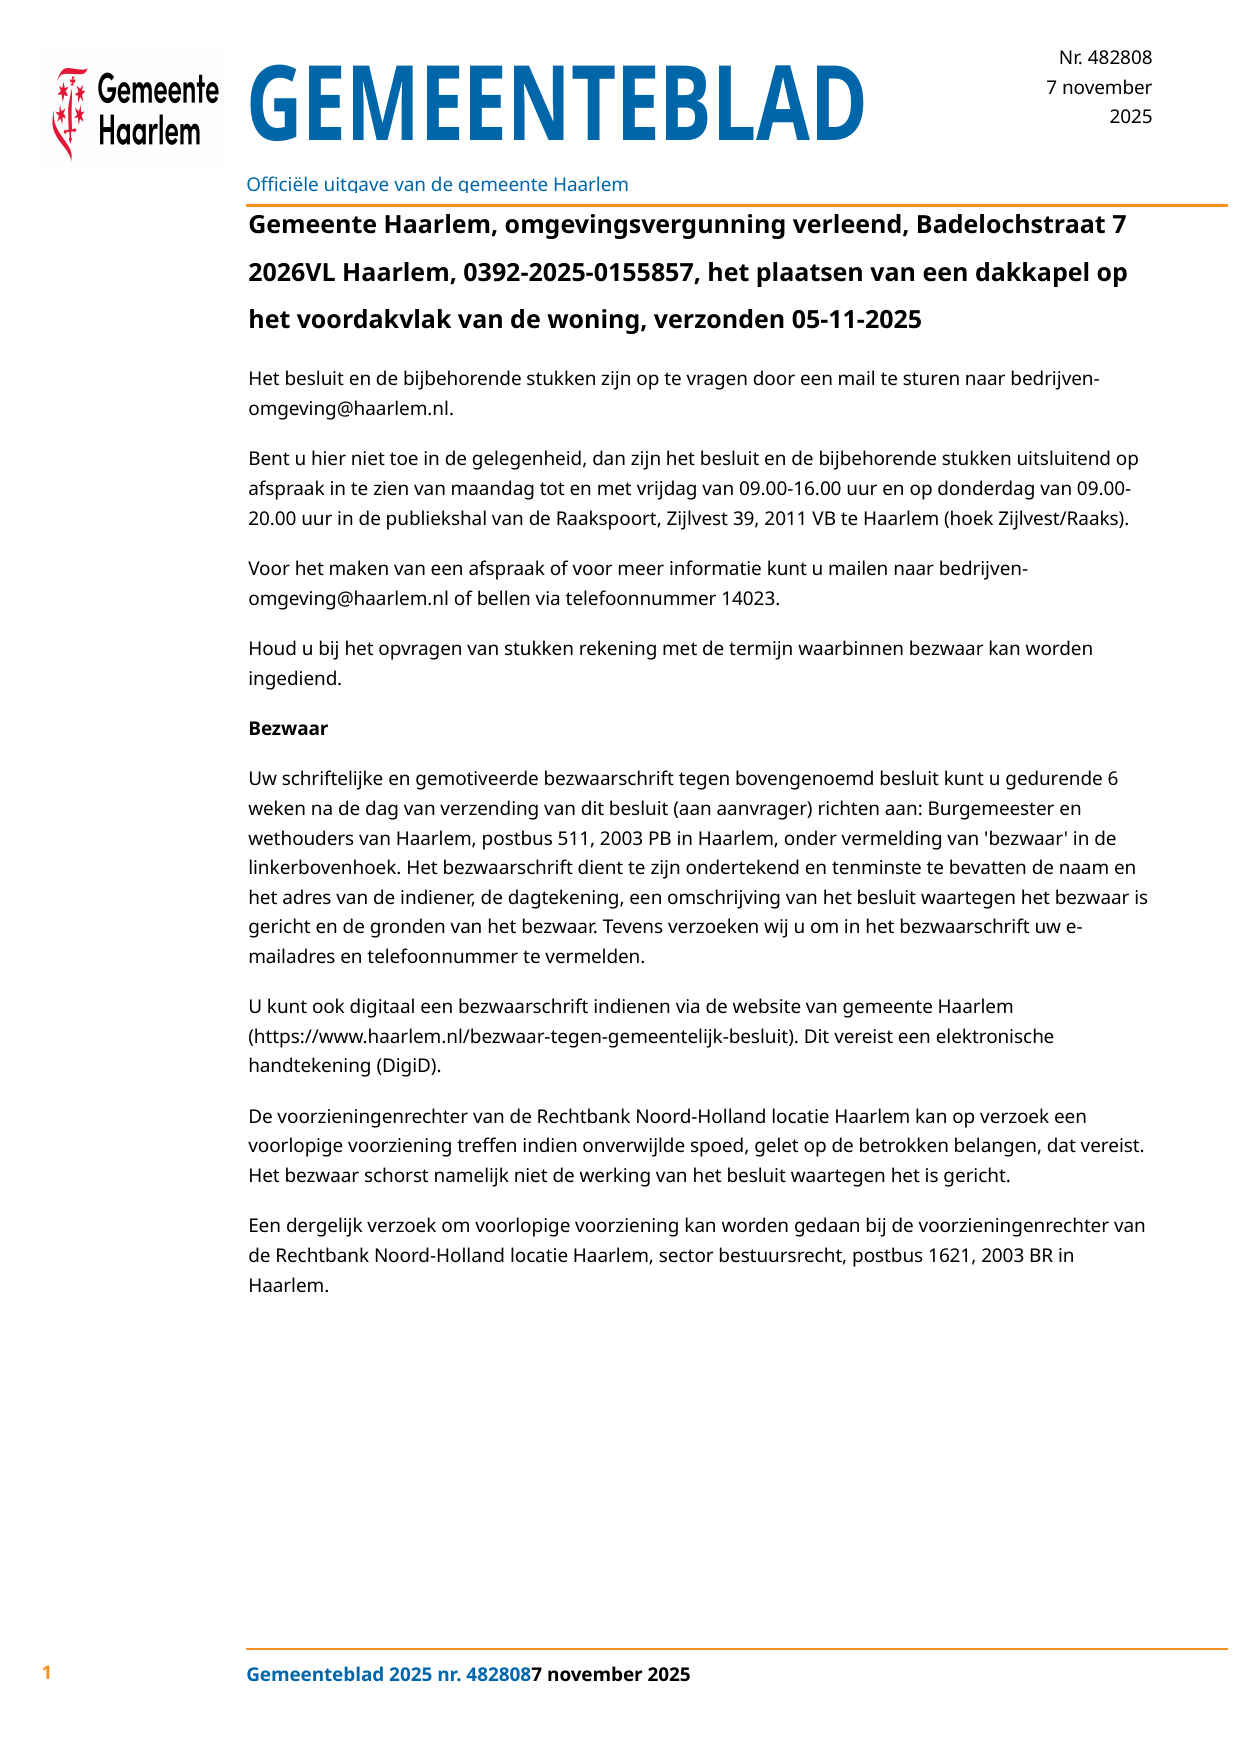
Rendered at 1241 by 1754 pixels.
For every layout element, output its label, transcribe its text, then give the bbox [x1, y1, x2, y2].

text De voorzieningenrechter van de Rechtbank Noord-Holland locatie Haarlem kan op verzoek een voorlopige voorziening treffen indien onverwijlde spoed, gelet op de betrokken belangen, dat vereist. Het bezwaar schorst namelijk niet de werking van het besluit waartegen het is gericht. [248, 1103, 1152, 1188]
text Voor het maken van een afspraak of voor meer informatie kunt u mailen naar bedrijven-omgeving@haarlem.nl of bellen via telefoonnummer 14023. [248, 555, 1152, 610]
text Uw schriftelijke en gemotiveerde bezwaarschrift tegen bovengenoemd besluit kunt u gedurende 6 weken na de dag van verzending van dit besluit (aan aanvrager) richten aan: Burgemeester en wethouders van Haarlem, postbus 511, 2003 PB in Haarlem, onder vermelding van 'bezwaar' in de linkerbovenhoek. Het bezwaarschrift dient te zijn ondertekend en tenminste te bevatten de naam en het adres van de indiener, de dagtekening, een omschrijving van het besluit waartegen het bezwaar is gericht en de gronden van het bezwaar. Tevens verzoeken wij u om in het bezwaarschrift uw e-mailadres en telefoonnummer te vermelden. [248, 766, 1152, 969]
text Houd u bij het opvragen van stukken rekening met de termijn waarbinnen bezwaar kan worden ingediend. [248, 635, 1152, 690]
text U kunt ook digitaal een bezwaarschrift indienen via de website van gemeente Haarlem (https://www.haarlem.nl/bezwaar-tegen-gemeentelijk-besluit). Dit vereist een elektronische handtekening (DigiD). [248, 993, 1152, 1078]
text Bezwaar [248, 715, 1152, 741]
text Gemeente Haarlem, omgevingsvergunning verleend, Badelochstraat 7 2026VL Haarlem, 0392-2025-0155857, het plaatsen van een dakkapel op het voordakvlak van de woning, verzonden 05-11-2025 [248, 207, 1152, 336]
picture [41, 47, 231, 172]
text Bent u hier niet toe in de gelegenheid, dan zijn het besluit en de bijbehorende stukken uitsluitend op afspraak in te zien van maandag tot en met vrijdag van 09.00-16.00 uur en op donderdag van 09.00-20.00 uur in de publiekshal van de Raakspoort, Zijlvest 39, 2011 VB te Haarlem (hoek Zijlvest/Raaks). [248, 446, 1152, 530]
text Het besluit en de bijbehorende stukken zijn op te vragen door een mail te sturen naar bedrijven-omgeving@haarlem.nl. [248, 366, 1152, 421]
text Een dergelijk verzoek om voorlopige voorziening kan worden gedaan bij de voorzieningenrechter van de Rechtbank Noord-Holland locatie Haarlem, sector bestuursrecht, postbus 1621, 2003 BR in Haarlem. [248, 1213, 1152, 1297]
